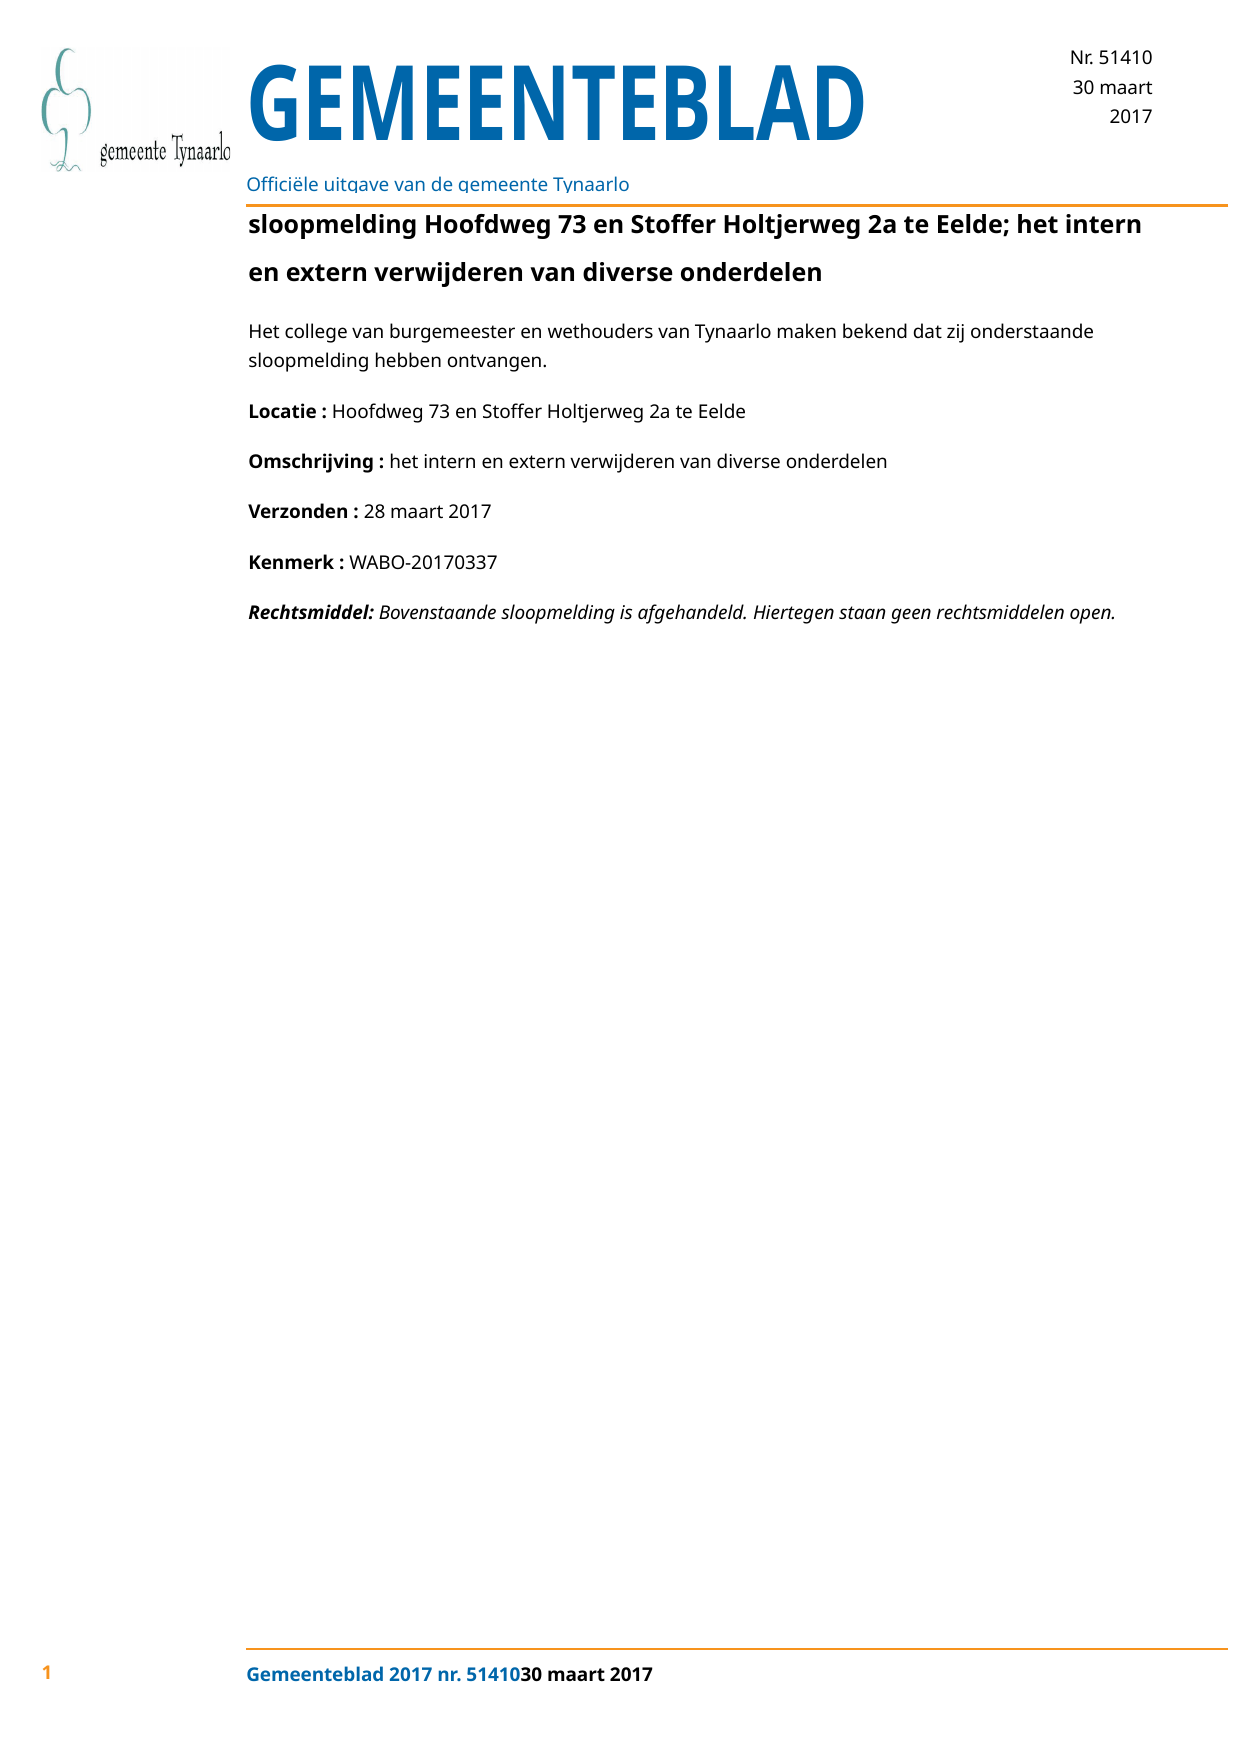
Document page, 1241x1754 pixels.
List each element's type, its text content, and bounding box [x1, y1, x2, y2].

text Kenmerk : WABO-20170337 [248, 549, 1152, 575]
text sloopmelding Hoofdweg 73 en Stoffer Holtjerweg 2a te Eelde; het intern en extern verwijderen van diverse onderdelen [248, 207, 1152, 288]
text Locatie : Hoofdweg 73 en Stoffer Holtjerweg 2a te Eelde [248, 398, 1152, 424]
text Het college van burgemeester en wethouders van Tynaarlo maken bekend dat zij onderstaande sloopmelding hebben ontvangen. [248, 318, 1152, 373]
text Omschrijving : het intern en extern verwijderen van diverse onderdelen [248, 448, 1152, 474]
picture [41, 47, 231, 172]
text Verzonden : 28 maart 2017 [248, 499, 1152, 524]
text Rechtsmiddel: Bovenstaande sloopmelding is afgehandeld. Hiertegen staan geen rechtsmiddelen open. [248, 599, 1152, 625]
